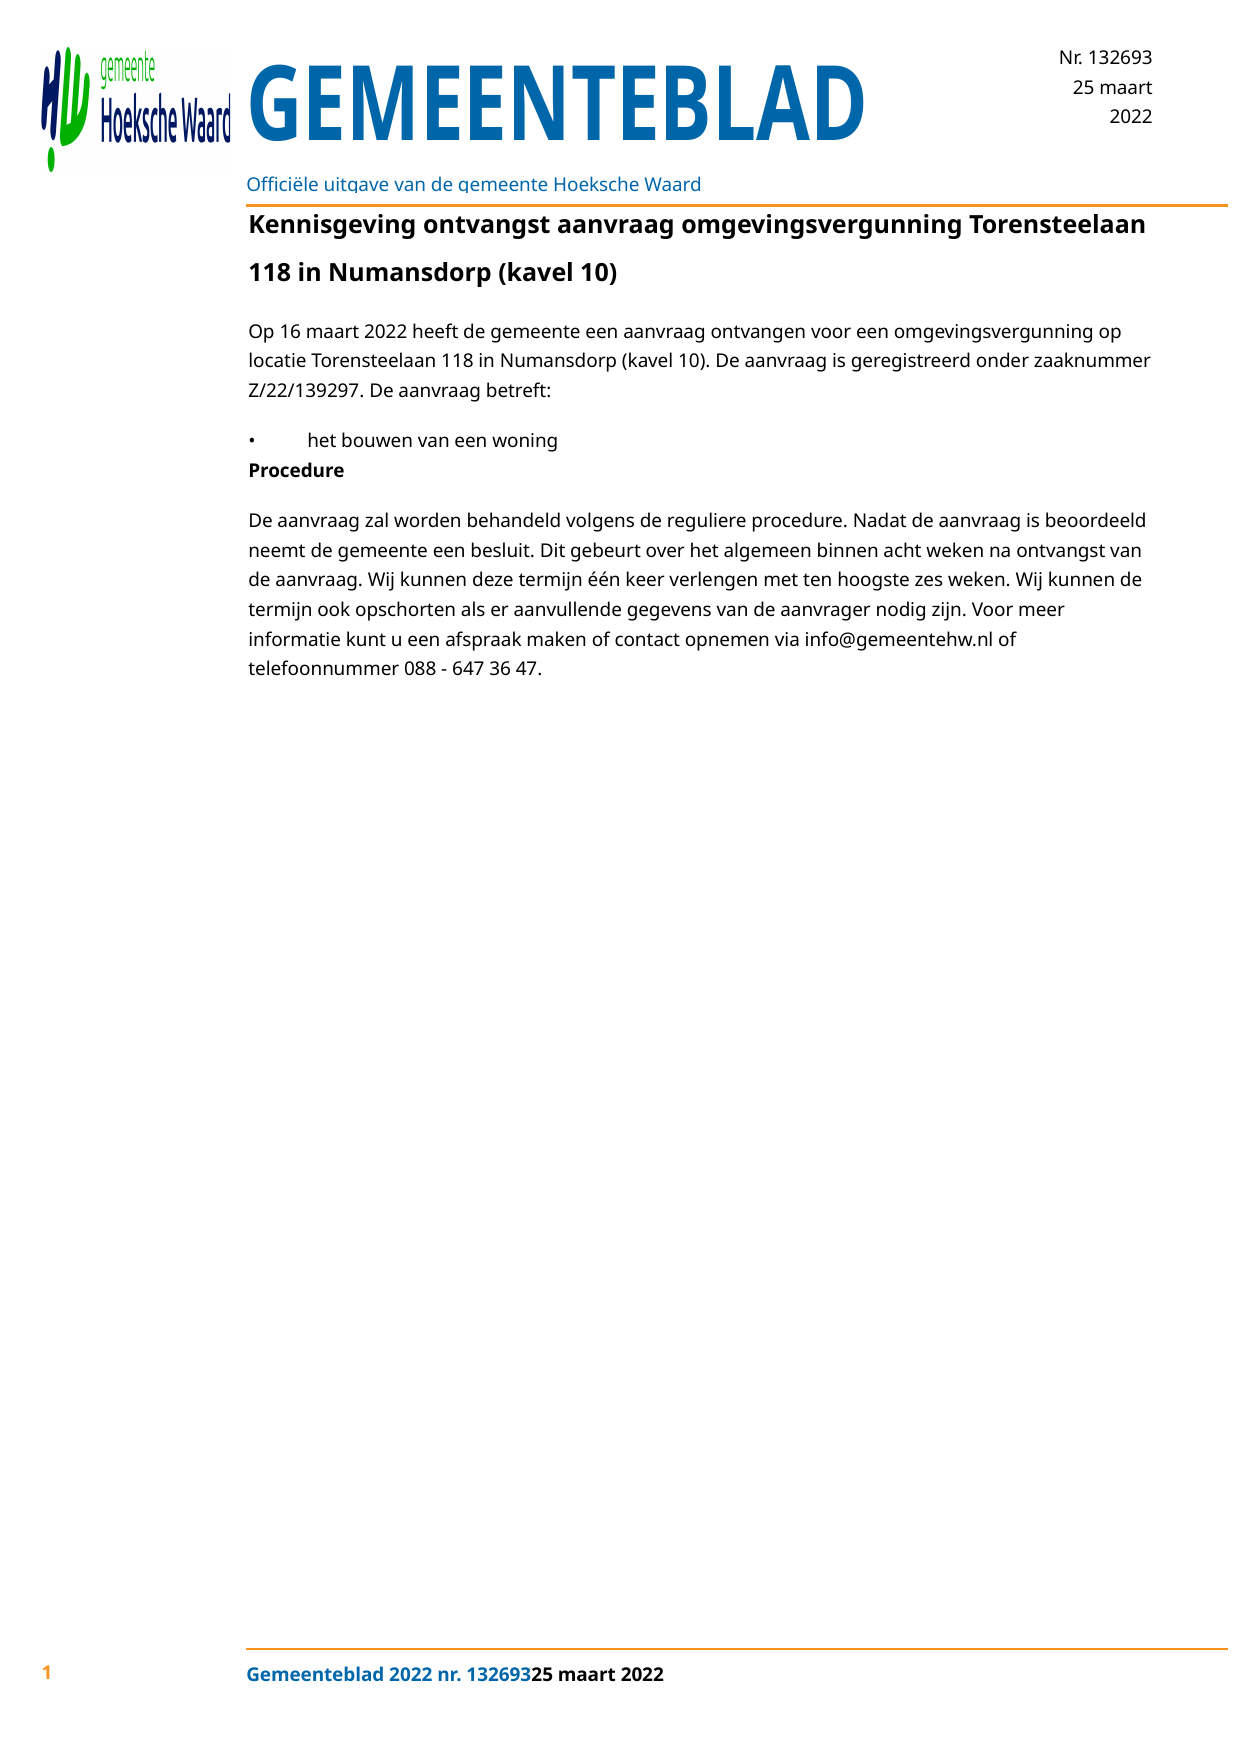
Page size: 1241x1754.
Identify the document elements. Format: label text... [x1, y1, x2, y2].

text Procedure [248, 457, 1152, 483]
picture [41, 47, 231, 172]
text Kennisgeving ontvangst aanvraag omgevingsvergunning Torensteelaan 118 in Numansdorp (kavel 10) [248, 207, 1152, 288]
text De aanvraag zal worden behandeld volgens de reguliere procedure. Nadat de aanvraag is beoordeeld neemt de gemeente een besluit. Dit gebeurt over het algemeen binnen acht weken na ontvangst van de aanvraag. Wij kunnen deze termijn één keer verlengen met ten hoogste zes weken. Wij kunnen de termijn ook opschorten als er aanvullende gegevens van de aanvrager nodig zijn. Voor meer informatie kunt u een afspraak maken of contact opnemen via info@gemeentehw.nl of telefoonnummer 088 - 647 36 47. [248, 507, 1152, 681]
text Op 16 maart 2022 heeft de gemeente een aanvraag ontvangen voor een omgevingsvergunning op locatie Torensteelaan 118 in Numansdorp (kavel 10). De aanvraag is geregistreerd onder zaaknummer Z/22/139297. De aanvraag betreft: [248, 318, 1152, 403]
list het bouwen van een woning [248, 427, 1152, 453]
